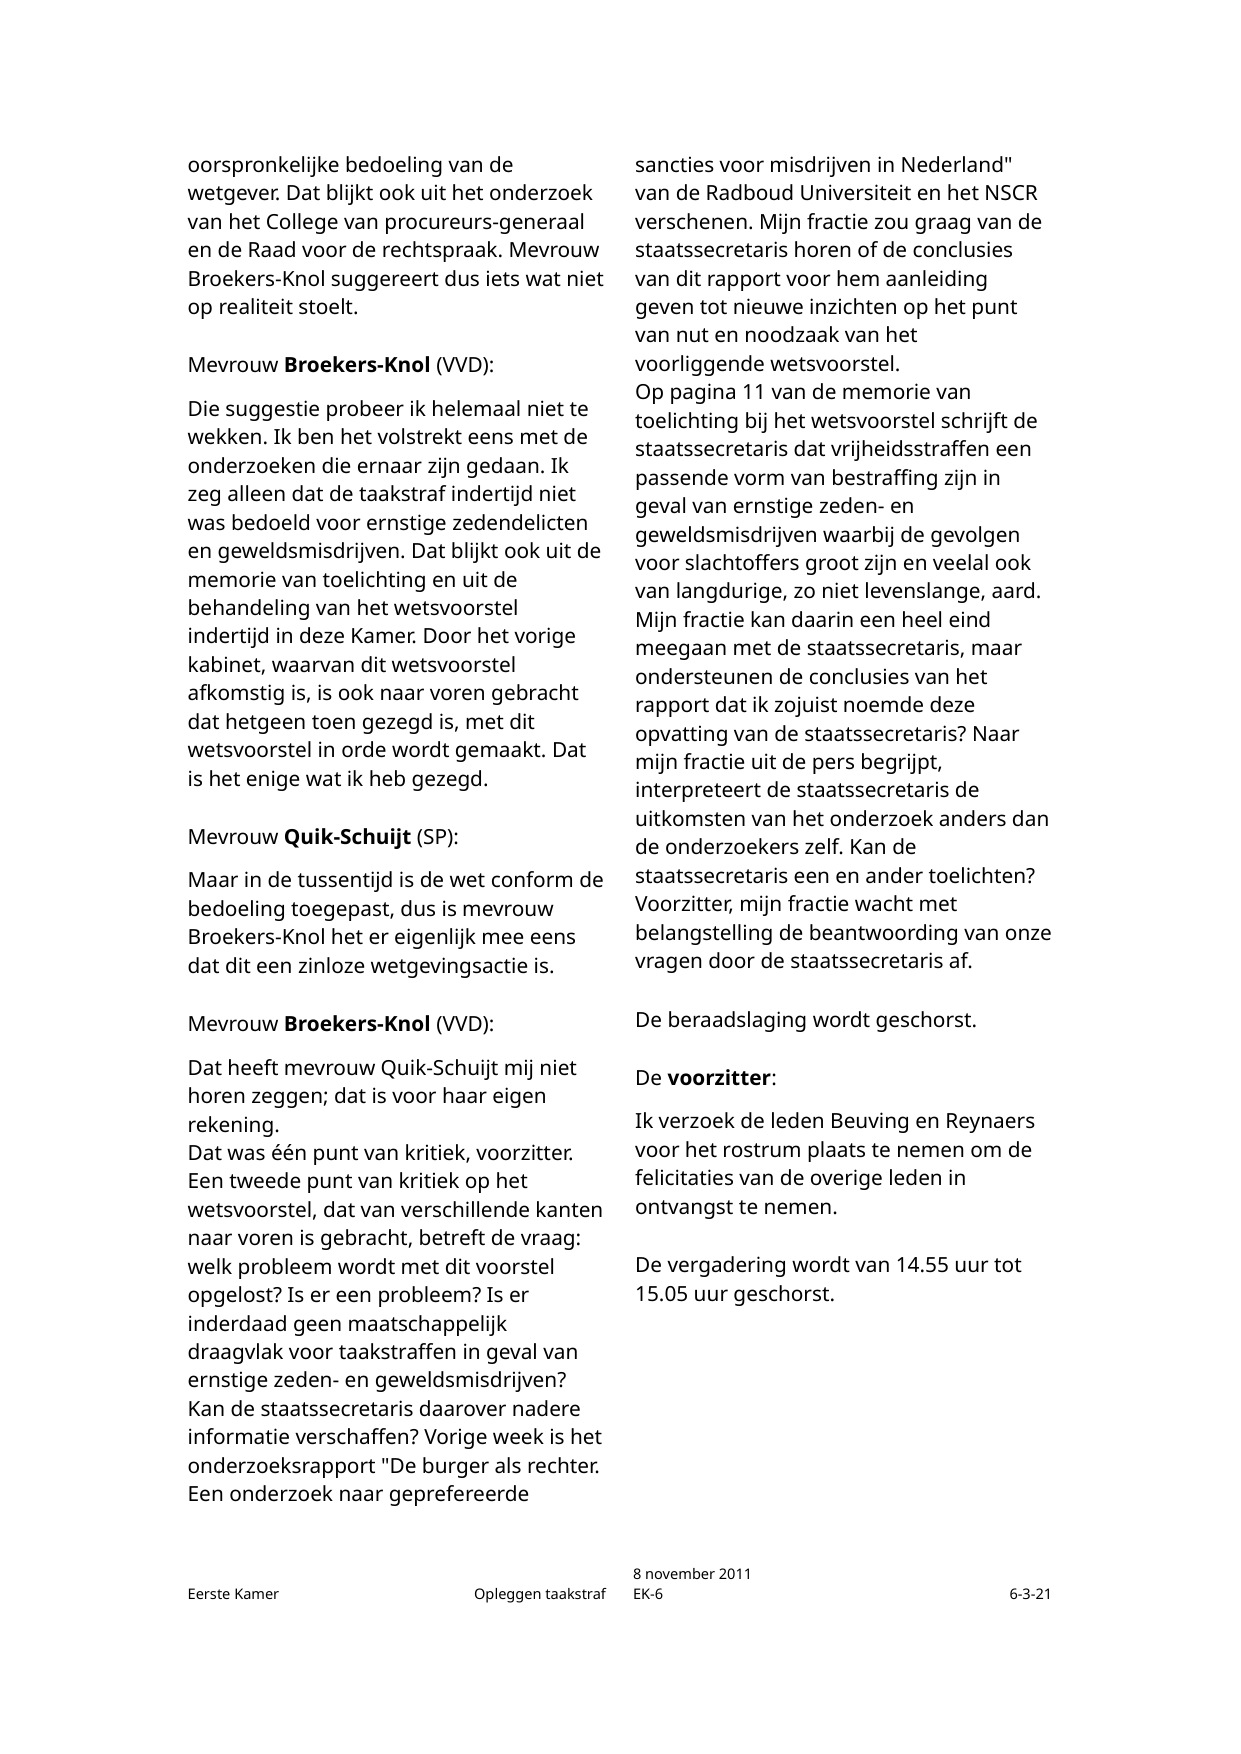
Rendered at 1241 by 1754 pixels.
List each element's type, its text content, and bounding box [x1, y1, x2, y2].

text De beraadslaging wordt geschorst. [635, 1005, 1053, 1033]
text Voorzitter, mijn fractie wacht met belangstelling de beantwoording van onze vragen door de staatssecretaris af. [635, 889, 1053, 975]
text Maar in de tussentijd is de wet conform de bedoeling toegepast, dus is mevrouw Broekers-Knol het er eigenlijk mee eens dat dit een zinloze wetgevingsactie is. [187, 866, 605, 979]
text Op pagina 11 van de memorie van toelichting bij het wetsvoorstel schrijft de staatssecretaris dat vrijheidsstraffen een passende vorm van bestraffing zijn in geval van ernstige zeden- en geweldsmisdrijven waarbij de gevolgen voor slachtoffers groot zijn en veelal ook van langdurige, zo niet levenslange, aard. Mijn fractie kan daarin een heel eind meegaan met de staatssecretaris, maar ondersteunen de conclusies van het rapport dat ik zojuist noemde deze opvatting van de staatssecretaris? Naar mijn fractie uit de pers begrijpt, interpreteert de staatssecretaris de uitkomsten van het onderzoek anders dan de onderzoekers zelf. Kan de staatssecretaris een en ander toelichten? [635, 377, 1053, 889]
text Die suggestie probeer ik helemaal niet te wekken. Ik ben het volstrekt eens met de onderzoeken die ernaar zijn gedaan. Ik zeg alleen dat de taakstraf indertijd niet was bedoeld voor ernstige zedendelicten en geweldsmisdrijven. Dat blijkt ook uit de memorie van toelichting en uit de behandeling van het wetsvoorstel indertijd in deze Kamer. Door het vorige kabinet, waarvan dit wetsvoorstel afkomstig is, is ook naar voren gebracht dat hetgeen toen gezegd is, met dit wetsvoorstel in orde wordt gemaakt. Dat is het enige wat ik heb gezegd. [187, 394, 605, 792]
text Ik verzoek de leden Beuving en Reynaers voor het rostrum plaats te nemen om de felicitaties van de overige leden in ontvangst te nemen. [635, 1107, 1053, 1220]
text Mevrouw Quik-Schuijt (SP): [187, 822, 605, 851]
text Dat heeft mevrouw Quik-Schuijt mij niet horen zeggen; dat is voor haar eigen rekening. [187, 1053, 605, 1138]
text sancties voor misdrijven in Nederland" van de Radboud Universiteit en het NSCR verschenen. Mijn fractie zou graag van de staatssecretaris horen of de conclusies van dit rapport voor hem aanleiding geven tot nieuwe inzichten op het punt van nut en noodzaak van het voorliggende wetsvoorstel. [635, 150, 1053, 377]
text Mevrouw Broekers-Knol (VVD): [187, 1009, 605, 1038]
text Mevrouw Broekers-Knol (VVD): [187, 351, 605, 379]
text De voorzitter: [635, 1063, 1053, 1092]
text oorspronkelijke bedoeling van de wetgever. Dat blijkt ook uit het onderzoek van het College van procureurs-generaal en de Raad voor de rechtspraak. Mevrouw Broekers-Knol suggereert dus iets wat niet op realiteit stoelt. [187, 150, 605, 321]
text Dat was één punt van kritiek, voorzitter. Een tweede punt van kritiek op het wetsvoorstel, dat van verschillende kanten naar voren is gebracht, betreft de vraag: welk probleem wordt met dit voorstel opgelost? Is er een probleem? Is er inderdaad geen maatschappelijk draagvlak voor taakstraffen in geval van ernstige zeden- en geweldsmisdrijven? Kan de staatssecretaris daarover nadere informatie verschaffen? Vorige week is het onderzoeksrapport "De burger als rechter. Een onderzoek naar geprefereerde [187, 1138, 605, 1508]
text De vergadering wordt van 14.55 uur tot 15.05 uur geschorst. [635, 1250, 1053, 1307]
